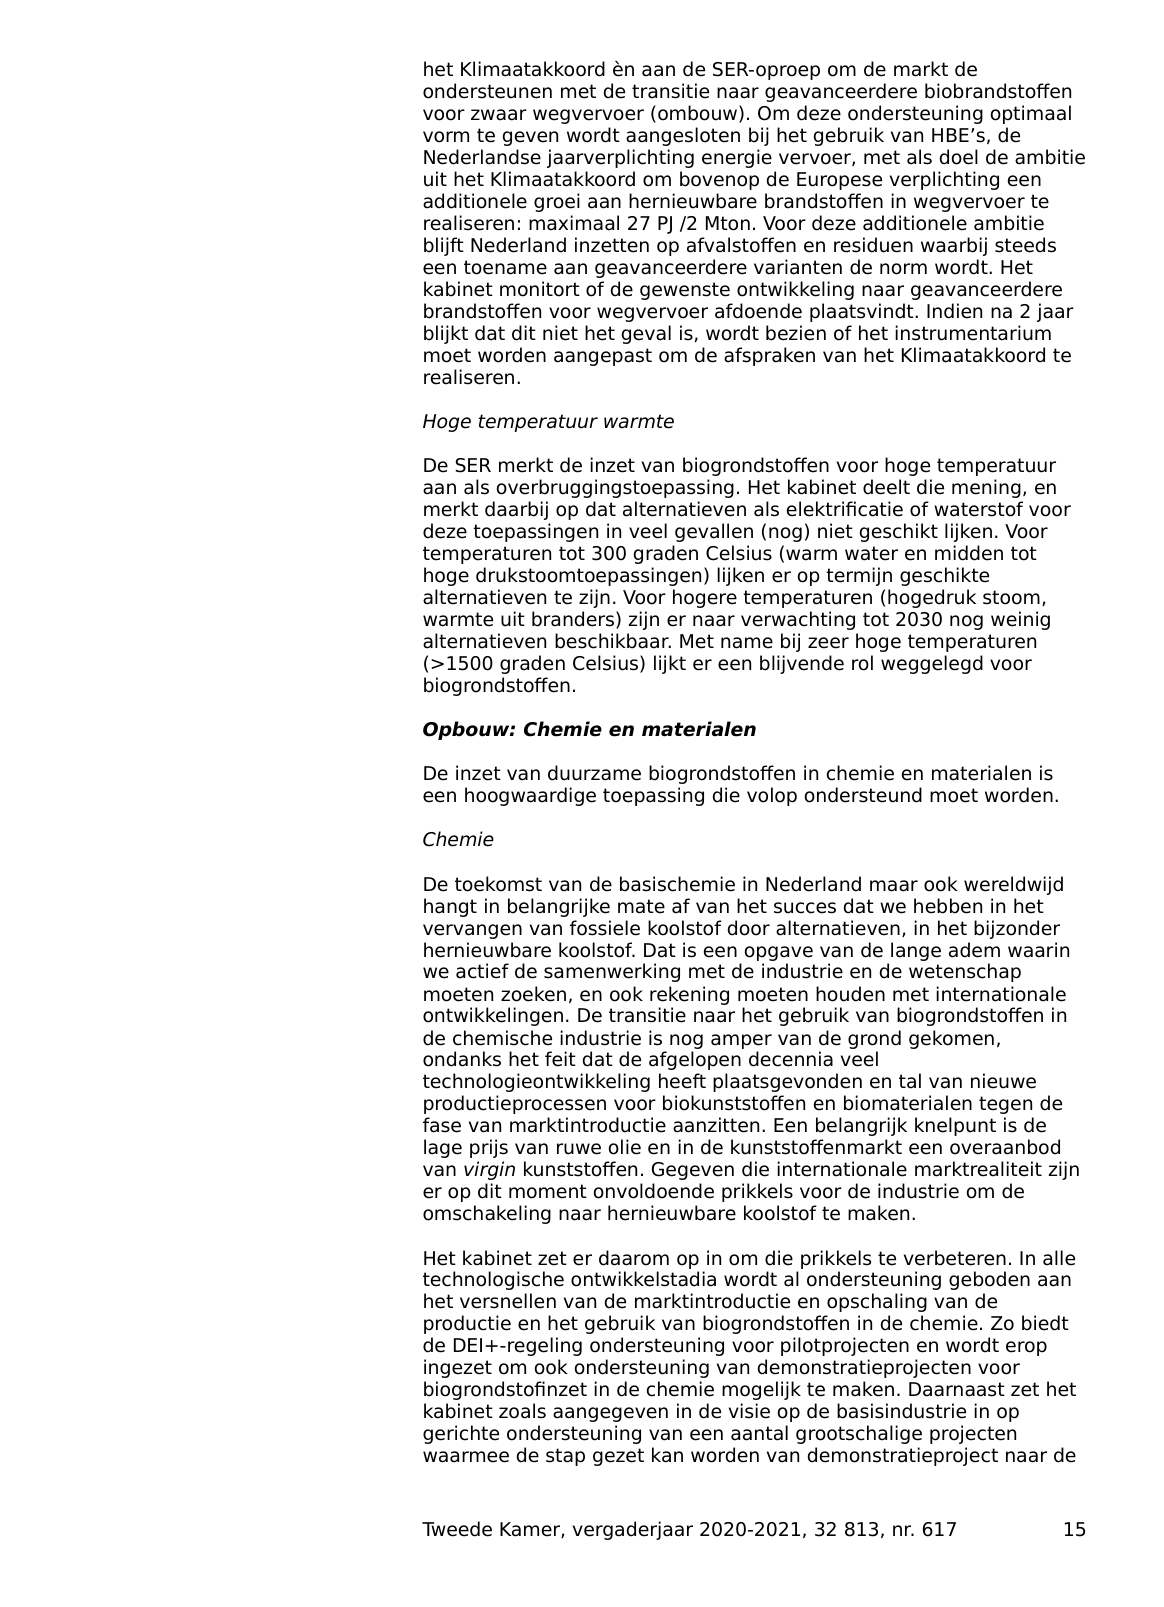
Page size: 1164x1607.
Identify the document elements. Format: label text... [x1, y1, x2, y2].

text De SER merkt de inzet van biogrondstoffen voor hoge temperatuur aan als overbruggingstoepassing. Het kabinet deelt die mening, en merkt daarbij op dat alternatieven als elektrificatie of waterstof voor deze toepassingen in veel gevallen (nog) niet geschikt lijken. Voor temperaturen tot 300 graden Celsius (warm water en midden tot hoge drukstoomtoepassingen) lijken er op termijn geschikte alternatieven te zijn. Voor hogere temperaturen (hogedruk stoom, warmte uit branders) zijn er naar verwachting tot 2030 nog weinig alternatieven beschikbaar. Met name bij zeer hoge temperaturen (>1500 graden Celsius) lijkt er een blijvende rol weggelegd voor biogrondstoffen. [422, 455, 1087, 697]
subtitle Opbouw: Chemie en materialen [422, 719, 1087, 741]
subtitle Chemie [422, 829, 1087, 851]
text De inzet van duurzame biogrondstoffen in chemie en materialen is een hoogwaardige toepassing die volop ondersteund moet worden. [422, 763, 1087, 807]
text Het kabinet zet er daarom op in om die prikkels te verbeteren. In alle technologische ontwikkelstadia wordt al ondersteuning geboden aan het versnellen van de marktintroductie en opschaling van de productie en het gebruik van biogrondstoffen in de chemie. Zo biedt de DEI+-regeling ondersteuning voor pilotprojecten en wordt erop ingezet om ook ondersteuning van demonstratieprojecten voor biogrondstofinzet in de chemie mogelijk te maken. Daarnaast zet het kabinet zoals aangegeven in de visie op de basisindustrie in op gerichte ondersteuning van een aantal grootschalige projecten waarmee de stap gezet kan worden van demonstratieproject naar de [422, 1247, 1087, 1467]
subtitle Hoge temperatuur warmte [422, 411, 1087, 433]
text het Klimaatakkoord èn aan de SER-oproep om de markt de ondersteunen met de transitie naar geavanceerdere biobrandstoffen voor zwaar wegvervoer (ombouw). Om deze ondersteuning optimaal vorm te geven wordt aangesloten bij het gebruik van HBE’s, de Nederlandse jaarverplichting energie vervoer, met als doel de ambitie uit het Klimaatakkoord om bovenop de Europese verplichting een additionele groei aan hernieuwbare brandstoffen in wegvervoer te realiseren: maximaal 27 PJ /2 Mton. Voor deze additionele ambitie blijft Nederland inzetten op afvalstoffen en residuen waarbij steeds een toename aan geavanceerdere varianten de norm wordt. Het kabinet monitort of de gewenste ontwikkeling naar geavanceerdere brandstoffen voor wegvervoer afdoende plaatsvindt. Indien na 2 jaar blijkt dat dit niet het geval is, wordt bezien of het instrumentarium moet worden aangepast om de afspraken van het Klimaatakkoord te realiseren. [422, 59, 1087, 389]
text De toekomst van de basischemie in Nederland maar ook wereldwijd hangt in belangrijke mate af van het succes dat we hebben in het vervangen van fossiele koolstof door alternatieven, in het bijzonder hernieuwbare koolstof. Dat is een opgave van de lange adem waarin we actief de samenwerking met de industrie en de wetenschap moeten zoeken, en ook rekening moeten houden met internationale ontwikkelingen. De transitie naar het gebruik van biogrondstoffen in de chemische industrie is nog amper van de grond gekomen, ondanks het feit dat de afgelopen decennia veel technologieontwikkeling heeft plaatsgevonden en tal van nieuwe productieprocessen voor biokunststoffen en biomaterialen tegen de fase van marktintroductie aanzitten. Een belangrijk knelpunt is de lage prijs van ruwe olie en in de kunststoffenmarkt een overaanbod van virgin kunststoffen. Gegeven die internationale marktrealiteit zijn er op dit moment onvoldoende prikkels voor de industrie om de omschakeling naar hernieuwbare koolstof te maken. [422, 873, 1087, 1225]
